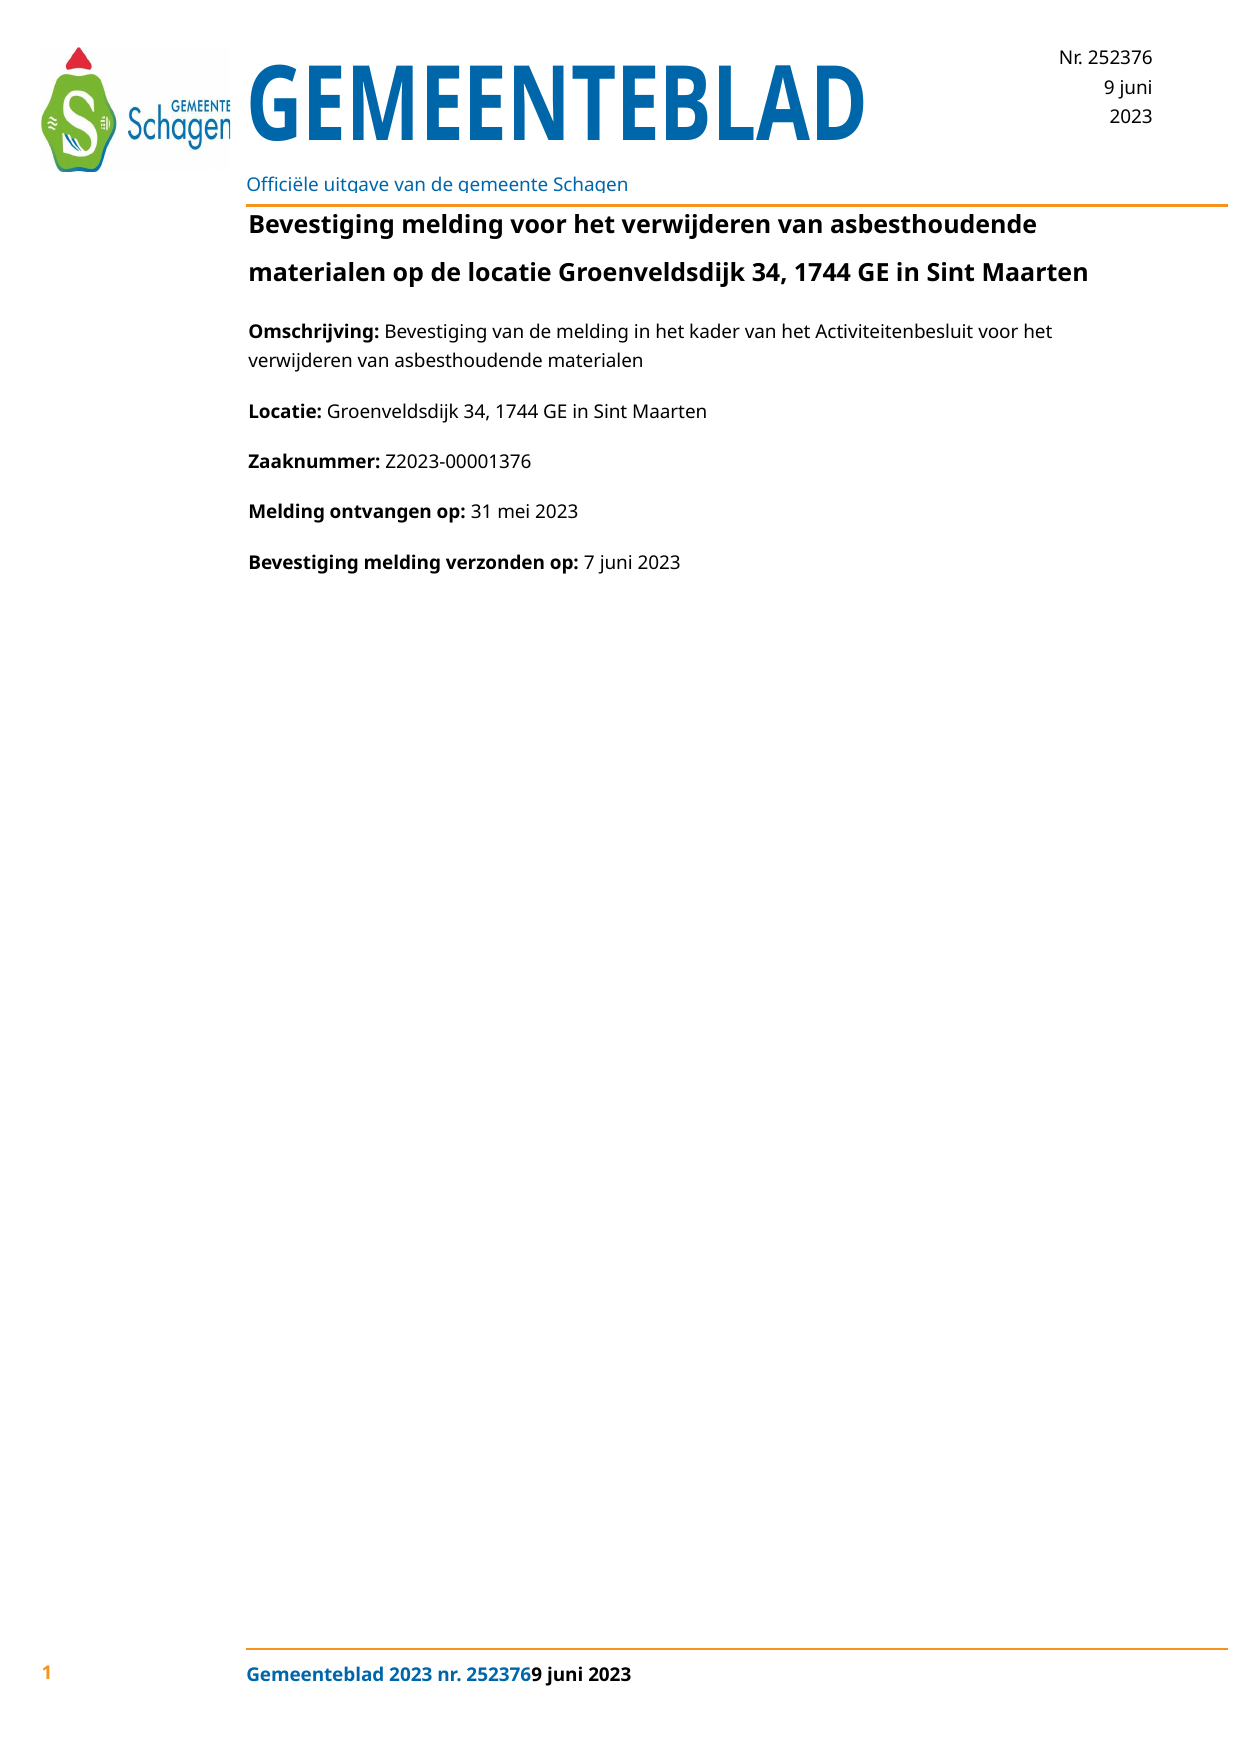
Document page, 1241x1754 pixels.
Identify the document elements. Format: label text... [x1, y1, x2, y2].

text Bevestiging melding voor het verwijderen van asbesthoudende materialen op de locatie Groenveldsdijk 34, 1744 GE in Sint Maarten [248, 207, 1152, 288]
text Locatie: Groenveldsdijk 34, 1744 GE in Sint Maarten [248, 398, 1152, 424]
text Zaaknummer: Z2023-00001376 [248, 448, 1152, 474]
text Omschrijving: Bevestiging van de melding in het kader van het Activiteitenbesluit voor het verwijderen van asbesthoudende materialen [248, 318, 1152, 373]
picture [41, 47, 231, 172]
text Melding ontvangen op: 31 mei 2023 [248, 499, 1152, 524]
text Bevestiging melding verzonden op: 7 juni 2023 [248, 549, 1152, 575]
